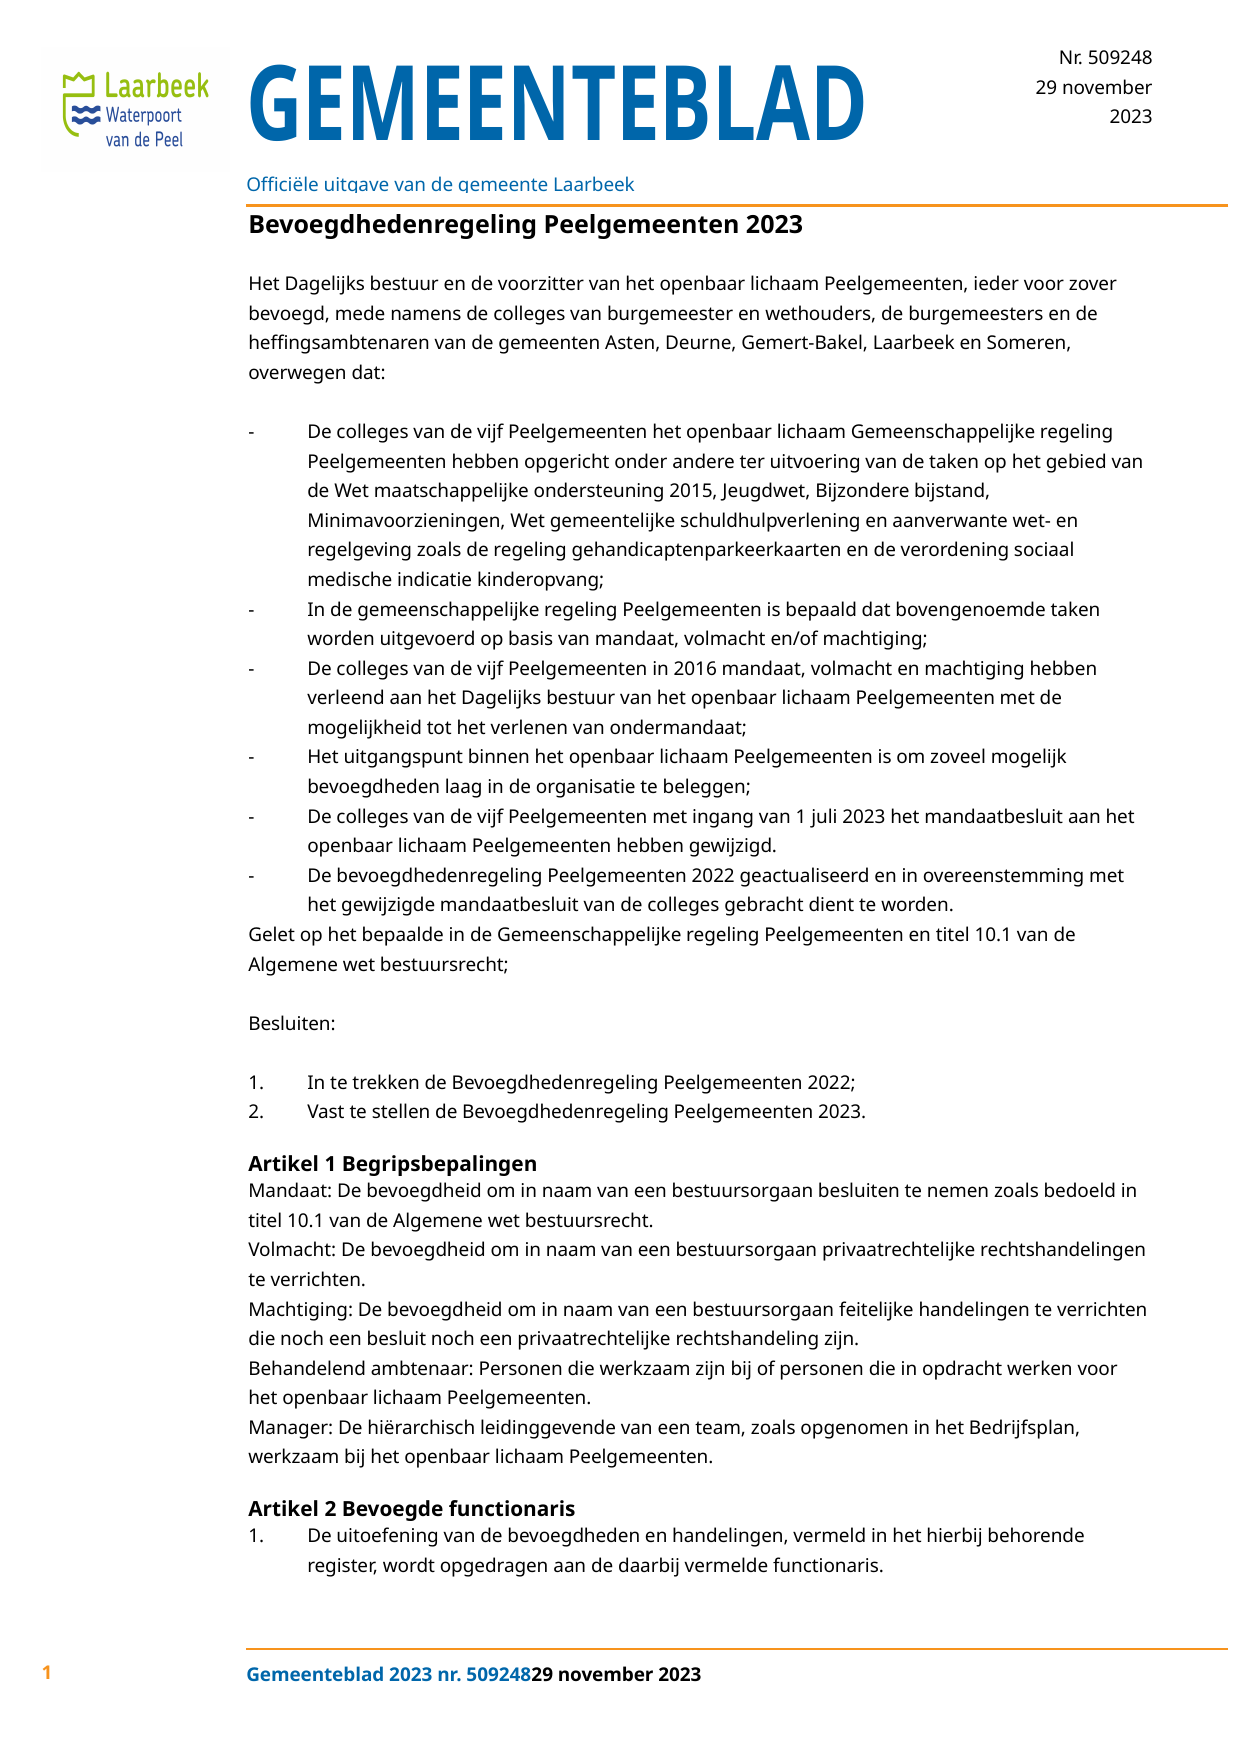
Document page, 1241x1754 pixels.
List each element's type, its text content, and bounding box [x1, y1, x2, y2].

text Behandelend ambtenaar: Personen die werkzaam zijn bij of personen die in opdracht werken voor het openbaar lichaam Peelgemeenten. [248, 1355, 1152, 1410]
text Besluiten: [248, 1010, 1152, 1036]
list De uitoefening van de bevoegdheden en handelingen, vermeld in het hierbij behorende register, wordt opgedragen aan de daarbij vermelde functionaris. [248, 1523, 1152, 1578]
list In de gemeenschappelijke regeling Peelgemeenten is bepaald dat bovengenoemde taken worden uitgevoerd op basis van mandaat, volmacht en/of machtiging; [248, 596, 1152, 651]
text Gelet op het bepaalde in de Gemeenschappelijke regeling Peelgemeenten en titel 10.1 van de Algemene wet bestuursrecht; [248, 921, 1152, 976]
text Het Dagelijks bestuur en de voorzitter van het openbaar lichaam Peelgemeenten, ieder voor zover bevoegd, mede namens de colleges van burgemeester en wethouders, de burgemeesters en de heffingsambtenaren van de gemeenten Asten, Deurne, Gemert-Bakel, Laarbeek en Someren, overwegen dat: [248, 270, 1152, 385]
list Vast te stellen de Bevoegdhedenregeling Peelgemeenten 2023. [248, 1099, 1152, 1124]
text Volmacht: De bevoegdheid om in naam van een bestuursorgaan privaatrechtelijke rechtshandelingen te verrichten. [248, 1237, 1152, 1292]
list In te trekken de Bevoegdhedenregeling Peelgemeenten 2022; [248, 1069, 1152, 1095]
list Het uitgangspunt binnen het openbaar lichaam Peelgemeenten is om zoveel mogelijk bevoegdheden laag in de organisatie te beleggen; [248, 744, 1152, 799]
text Bevoegdhedenregeling Peelgemeenten 2023 [248, 207, 1152, 241]
text Artikel 1 Begripsbepalingen [248, 1149, 1152, 1177]
list De colleges van de vijf Peelgemeenten met ingang van 1 juli 2023 het mandaatbesluit aan het openbaar lichaam Peelgemeenten hebben gewijzigd. [248, 803, 1152, 858]
list De colleges van de vijf Peelgemeenten het openbaar lichaam Gemeenschappelijke regeling Peelgemeenten hebben opgericht onder andere ter uitvoering van de taken op het gebied van de Wet maatschappelijke ondersteuning 2015, Jeugdwet, Bijzondere bijstand, Minimavoorzieningen, Wet gemeentelijke schuldhulpverlening en aanverwante wet- en regelgeving zoals de regeling gehandicaptenparkeerkaarten en de verordening sociaal medische indicatie kinderopvang; [248, 418, 1152, 592]
text Artikel 2 Bevoegde functionaris [248, 1494, 1152, 1523]
text Manager: De hiërarchisch leidinggevende van een team, zoals opgenomen in het Bedrijfsplan, werkzaam bij het openbaar lichaam Peelgemeenten. [248, 1414, 1152, 1469]
list De colleges van de vijf Peelgemeenten in 2016 mandaat, volmacht en machtiging hebben verleend aan het Dagelijks bestuur van het openbaar lichaam Peelgemeenten met de mogelijkheid tot het verlenen van ondermandaat; [248, 655, 1152, 740]
list De bevoegdhedenregeling Peelgemeenten 2022 geactualiseerd en in overeenstemming met het gewijzigde mandaatbesluit van de colleges gebracht dient te worden. [248, 862, 1152, 917]
text Mandaat: De bevoegdheid om in naam van een bestuursorgaan besluiten te nemen zoals bedoeld in titel 10.1 van de Algemene wet bestuursrecht. [248, 1177, 1152, 1233]
picture [41, 47, 231, 172]
text Machtiging: De bevoegdheid om in naam van een bestuursorgaan feitelijke handelingen te verrichten die noch een besluit noch een privaatrechtelijke rechtshandeling zijn. [248, 1296, 1152, 1351]
